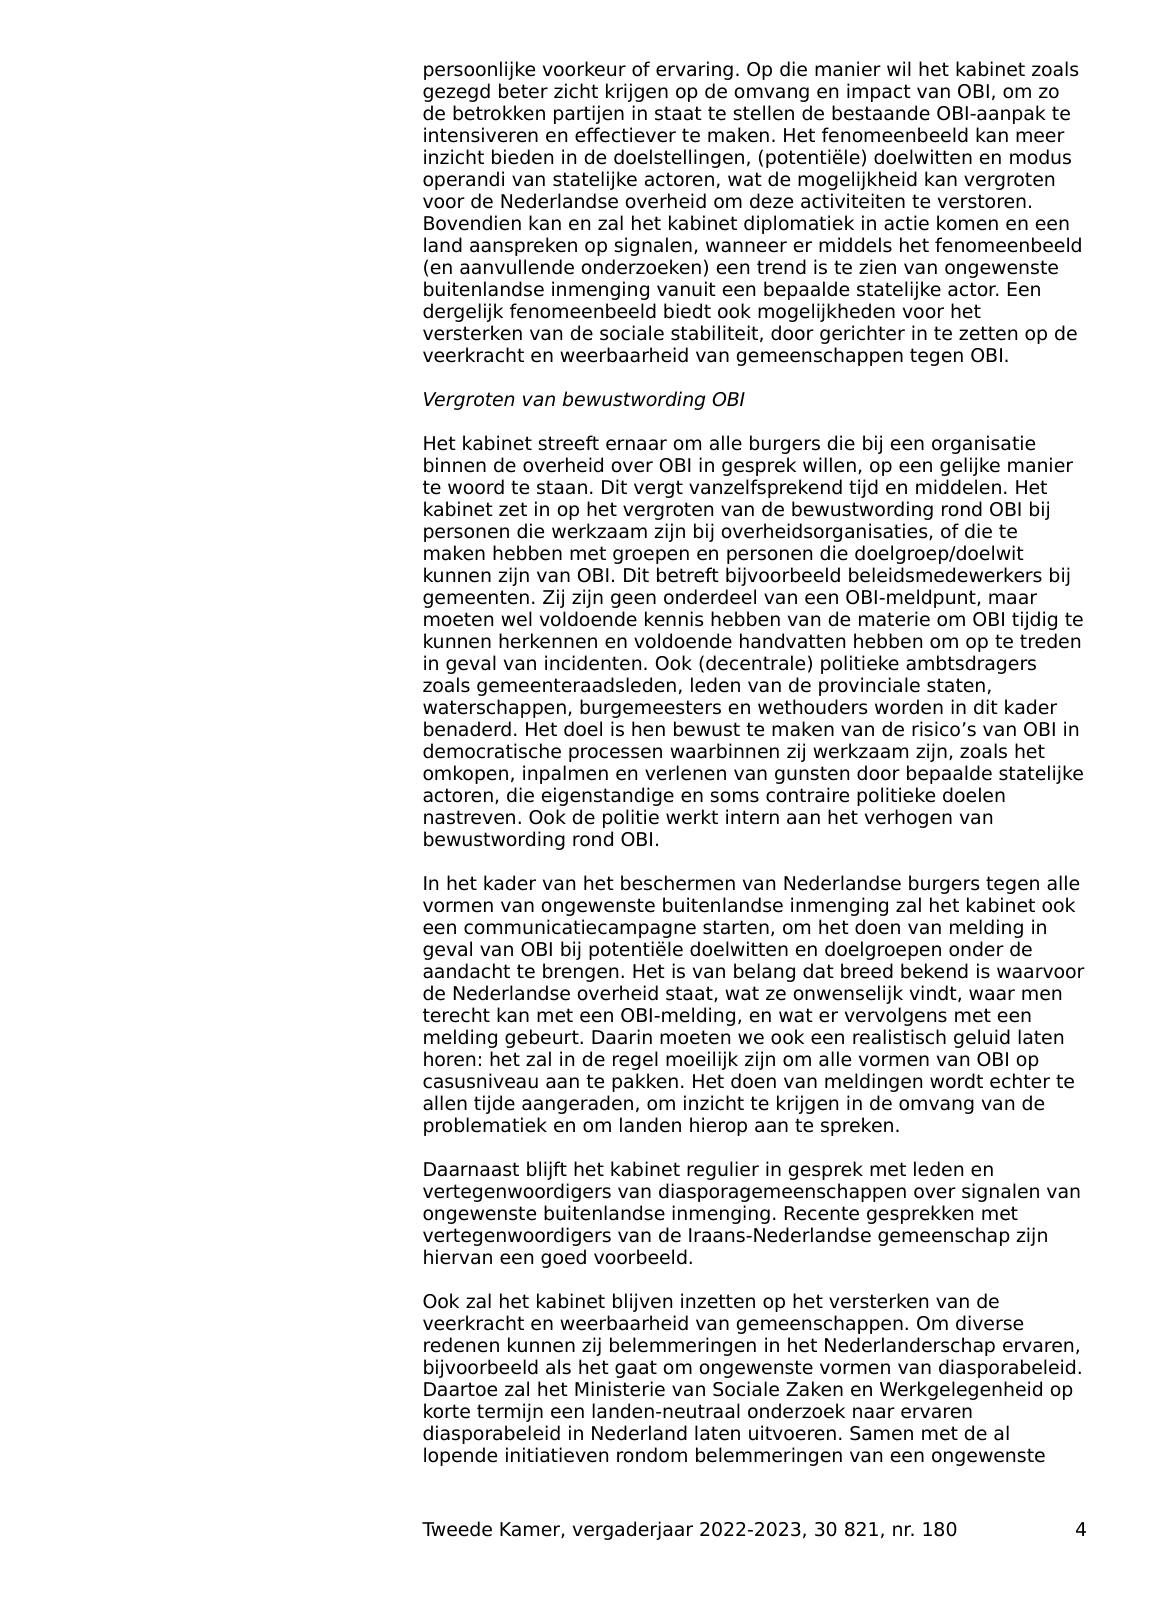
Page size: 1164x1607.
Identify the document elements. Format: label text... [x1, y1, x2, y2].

text persoonlijke voorkeur of ervaring. Op die manier wil het kabinet zoals gezegd beter zicht krijgen op de omvang en impact van OBI, om zo de betrokken partijen in staat te stellen de bestaande OBI-aanpak te intensiveren en effectiever te maken. Het fenomeenbeeld kan meer inzicht bieden in de doelstellingen, (potentiële) doelwitten en modus operandi van statelijke actoren, wat de mogelijkheid kan vergroten voor de Nederlandse overheid om deze activiteiten te verstoren. Bovendien kan en zal het kabinet diplomatiek in actie komen en een land aanspreken op signalen, wanneer er middels het fenomeenbeeld (en aanvullende onderzoeken) een trend is te zien van ongewenste buitenlandse inmenging vanuit een bepaalde statelijke actor. Een dergelijk fenomeenbeeld biedt ook mogelijkheden voor het versterken van de sociale stabiliteit, door gerichter in te zetten op de veerkracht en weerbaarheid van gemeenschappen tegen OBI. [422, 59, 1087, 367]
text Ook zal het kabinet blijven inzetten op het versterken van de veerkracht en weerbaarheid van gemeenschappen. Om diverse redenen kunnen zij belemmeringen in het Nederlanderschap ervaren, bijvoorbeeld als het gaat om ongewenste vormen van diasporabeleid. Daartoe zal het Ministerie van Sociale Zaken en Werkgelegenheid op korte termijn een landen-neutraal onderzoek naar ervaren diasporabeleid in Nederland laten uitvoeren. Samen met de al lopende initiatieven rondom belemmeringen van een ongewenste [422, 1291, 1087, 1467]
text Het kabinet streeft ernaar om alle burgers die bij een organisatie binnen de overheid over OBI in gesprek willen, op een gelijke manier te woord te staan. Dit vergt vanzelfsprekend tijd en middelen. Het kabinet zet in op het vergroten van de bewustwording rond OBI bij personen die werkzaam zijn bij overheidsorganisaties, of die te maken hebben met groepen en personen die doelgroep/doelwit kunnen zijn van OBI. Dit betreft bijvoorbeeld beleidsmedewerkers bij gemeenten. Zij zijn geen onderdeel van een OBI-meldpunt, maar moeten wel voldoende kennis hebben van de materie om OBI tijdig te kunnen herkennen en voldoende handvatten hebben om op te treden in geval van incidenten. Ook (decentrale) politieke ambtsdragers zoals gemeenteraadsleden, leden van de provinciale staten, waterschappen, burgemeesters en wethouders worden in dit kader benaderd. Het doel is hen bewust te maken van de risico’s van OBI in democratische processen waarbinnen zij werkzaam zijn, zoals het omkopen, inpalmen en verlenen van gunsten door bepaalde statelijke actoren, die eigenstandige en soms contraire politieke doelen nastreven. Ook de politie werkt intern aan het verhogen van bewustwording rond OBI. [422, 433, 1087, 851]
subtitle Vergroten van bewustwording OBI [422, 389, 1087, 411]
text In het kader van het beschermen van Nederlandse burgers tegen alle vormen van ongewenste buitenlandse inmenging zal het kabinet ook een communicatiecampagne starten, om het doen van melding in geval van OBI bij potentiële doelwitten en doelgroepen onder de aandacht te brengen. Het is van belang dat breed bekend is waarvoor de Nederlandse overheid staat, wat ze onwenselijk vindt, waar men terecht kan met een OBI-melding, en wat er vervolgens met een melding gebeurt. Daarin moeten we ook een realistisch geluid laten horen: het zal in de regel moeilijk zijn om alle vormen van OBI op casusniveau aan te pakken. Het doen van meldingen wordt echter te allen tijde aangeraden, om inzicht te krijgen in de omvang van de problematiek en om landen hierop aan te spreken. [422, 873, 1087, 1137]
text Daarnaast blijft het kabinet regulier in gesprek met leden en vertegenwoordigers van diasporagemeenschappen over signalen van ongewenste buitenlandse inmenging. Recente gesprekken met vertegenwoordigers van de Iraans-Nederlandse gemeenschap zijn hiervan een goed voorbeeld. [422, 1159, 1087, 1269]
